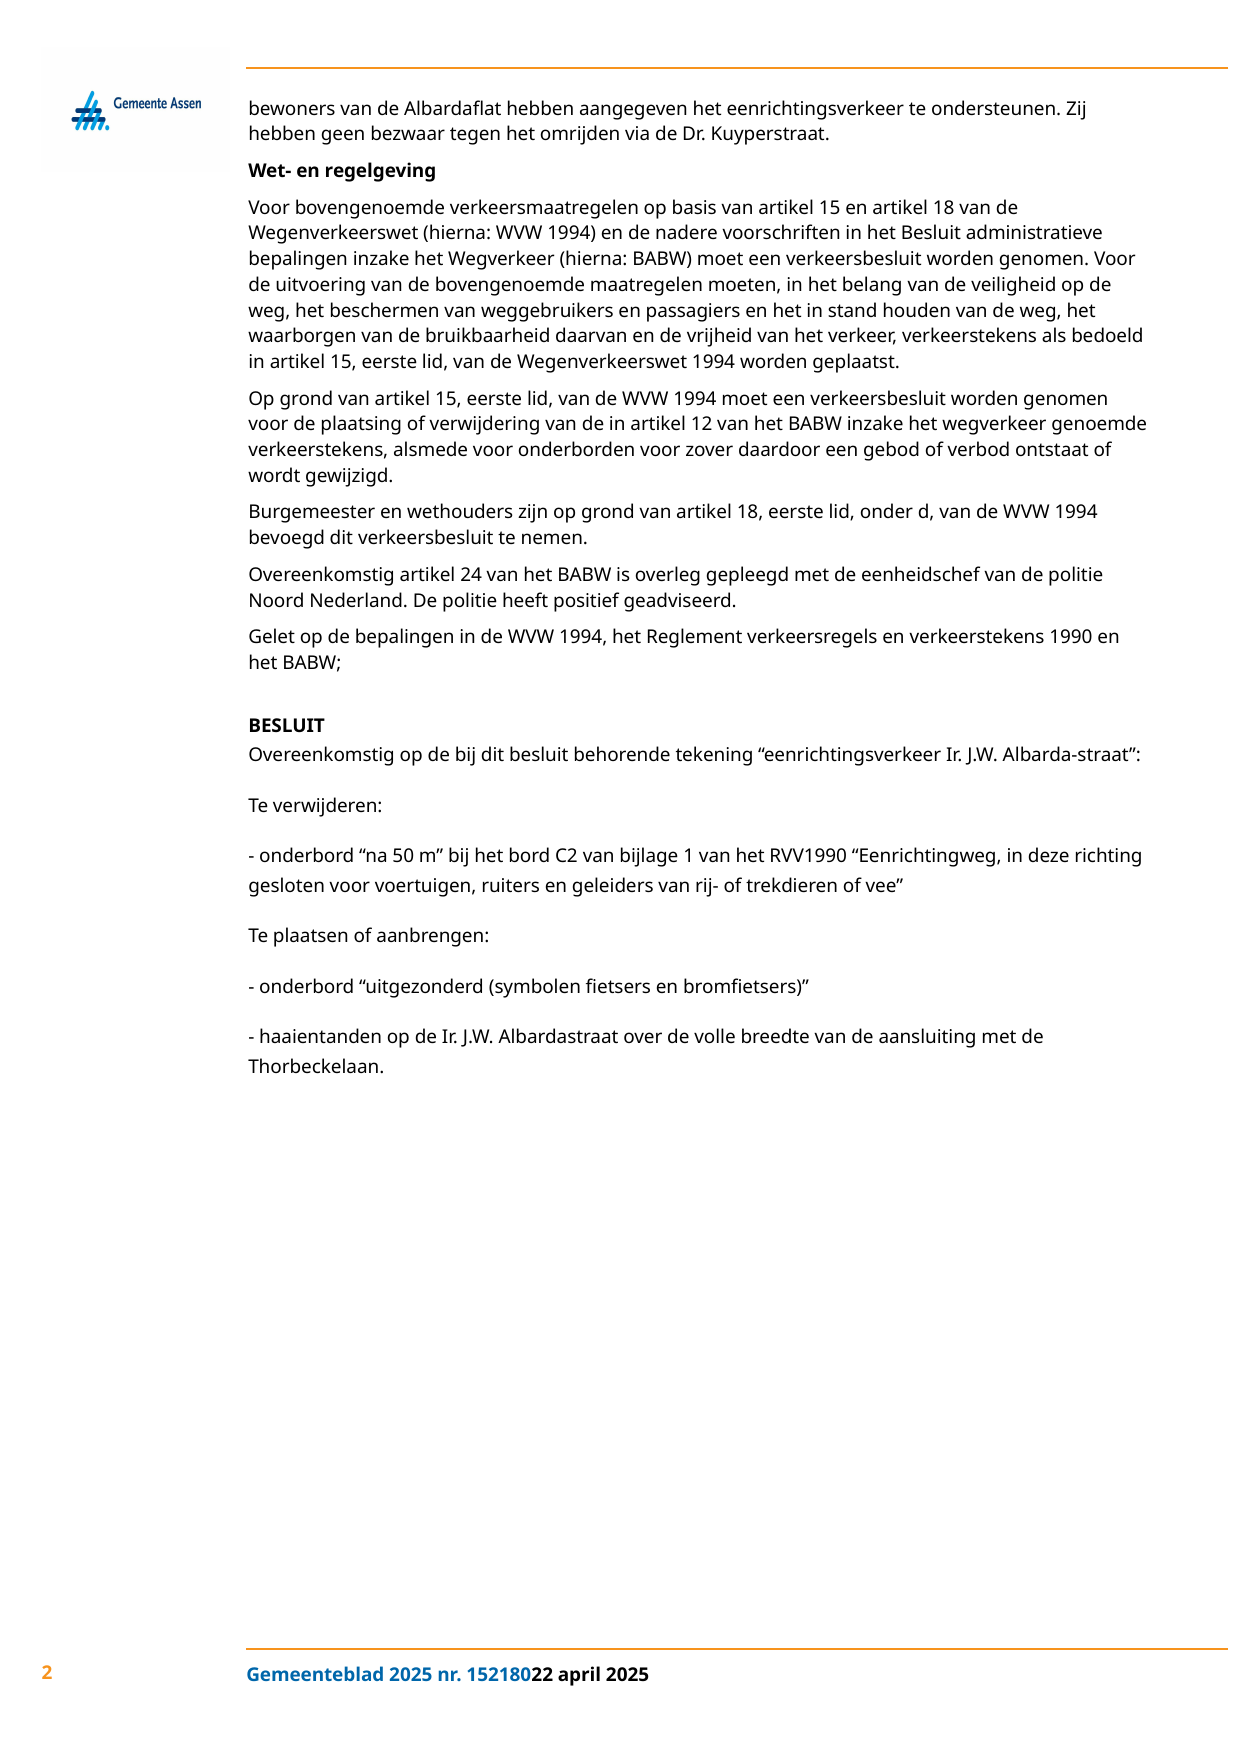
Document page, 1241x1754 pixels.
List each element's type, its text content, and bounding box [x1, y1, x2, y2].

text Overeenkomstig op de bij dit besluit behorende tekening “eenrichtingsverkeer Ir. J.W. Albarda-straat”: [248, 742, 1152, 767]
text Voor bovengenoemde verkeersmaatregelen op basis van artikel 15 en artikel 18 van de Wegenverkeerswet (hierna: WVW 1994) en de nadere voorschriften in het Besluit administratieve bepalingen inzake het Wegverkeer (hierna: BABW) moet een verkeersbesluit worden genomen. Voor de uitvoering van de bovengenoemde maatregelen moeten, in het belang van de veiligheid op de weg, het beschermen van weggebruikers en passagiers en het in stand houden van de weg, het waarborgen van de bruikbaarheid daarvan en de vrijheid van het verkeer, verkeerstekens als bedoeld in artikel 15, eerste lid, van de Wegenverkeerswet 1994 worden geplaatst. [248, 194, 1152, 374]
text Op grond van artikel 15, eerste lid, van de WVW 1994 moet een verkeersbesluit worden genomen voor de plaatsing of verwijdering van de in artikel 12 van het BABW inzake het wegverkeer genoemde verkeerstekens, alsmede voor onderborden voor zover daardoor een gebod of verbod ontstaat of wordt gewijzigd. [248, 385, 1152, 488]
text Overeenkomstig artikel 24 van het BABW is overleg gepleegd met de eenheidschef van de politie Noord Nederland. De politie heeft positief geadviseerd. [248, 561, 1152, 613]
picture [41, 47, 231, 172]
text Gelet op de bepalingen in de WVW 1994, het Reglement verkeersregels en verkeerstekens 1990 en het BABW; [248, 623, 1152, 675]
text - onderbord “uitgezonderd (symbolen fietsers en bromfietsers)” [248, 973, 1152, 998]
text - onderbord “na 50 m” bij het bord C2 van bijlage 1 van het RVV1990 “Eenrichtingweg, in deze richting gesloten voor voertuigen, ruiters en geleiders van rij- of trekdieren of vee” [248, 842, 1152, 898]
text BESLUIT [248, 712, 1152, 738]
text bewoners van de Albardaflat hebben aangegeven het eenrichtingsverkeer te ondersteunen. Zij hebben geen bezwaar tegen het omrijden via de Dr. Kuyperstraat. [248, 95, 1152, 146]
text Te verwijderen: [248, 792, 1152, 818]
text Wet- en regelgeving [248, 157, 1152, 183]
text - haaientanden op de Ir. J.W. Albardastraat over de volle breedte van de aansluiting met de Thorbeckelaan. [248, 1023, 1152, 1078]
text Te plaatsen of aanbrengen: [248, 922, 1152, 948]
text Burgemeester en wethouders zijn op grond van artikel 18, eerste lid, onder d, van de WVW 1994 bevoegd dit verkeersbesluit te nemen. [248, 499, 1152, 550]
